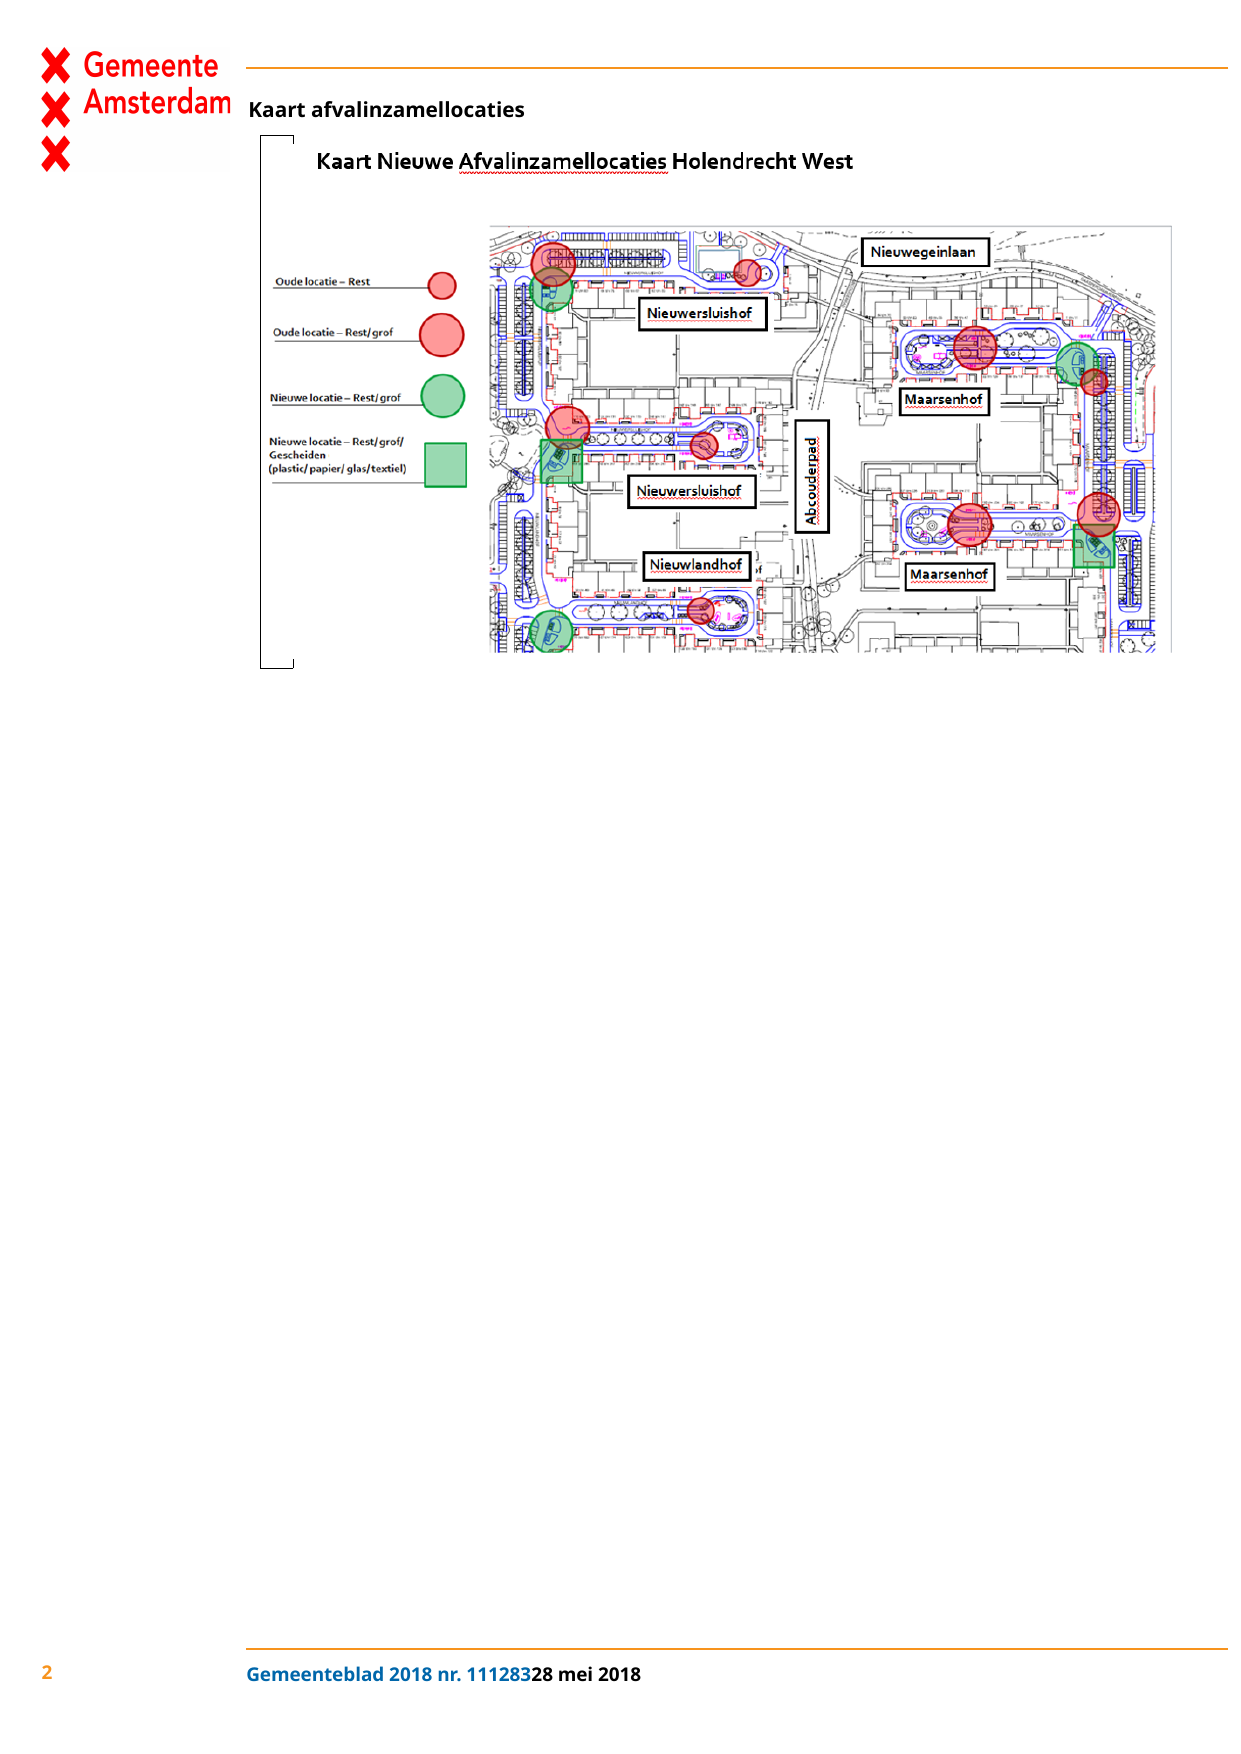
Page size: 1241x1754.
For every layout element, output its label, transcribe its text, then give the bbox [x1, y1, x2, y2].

text Kaart afvalinzamellocaties [248, 95, 1152, 123]
picture [268, 144, 1173, 659]
picture [41, 47, 231, 172]
